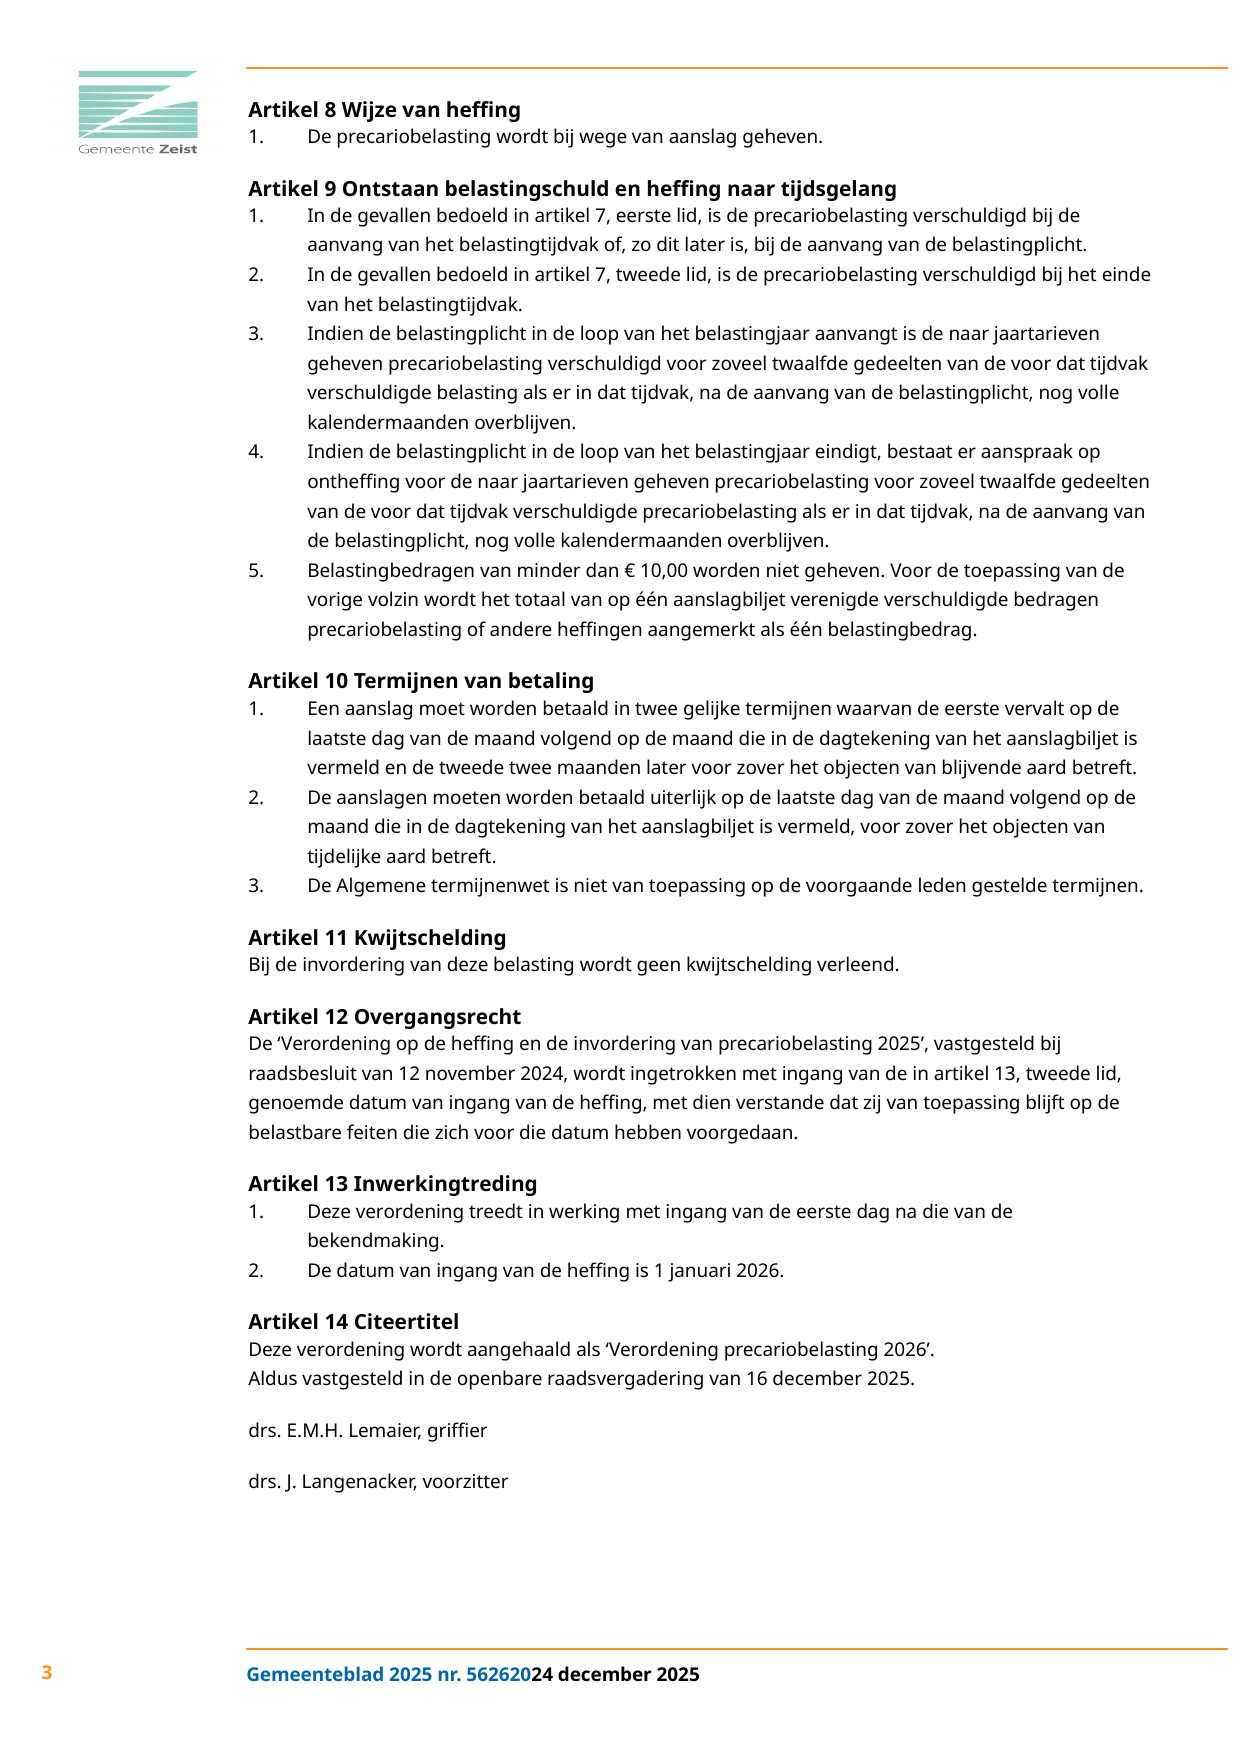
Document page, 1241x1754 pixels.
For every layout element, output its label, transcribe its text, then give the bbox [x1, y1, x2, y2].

text drs. E.M.H. Lemaier, griffier [248, 1417, 1152, 1443]
list Indien de belastingplicht in de loop van het belastingjaar aanvangt is de naar jaartarieven geheven precariobelasting verschuldigd voor zoveel twaalfde gedeelten van de voor dat tijdvak verschuldigde belasting als er in dat tijdvak, na de aanvang van de belastingplicht, nog volle kalendermaanden overblijven. [248, 320, 1152, 435]
text Aldus vastgesteld in de openbare raadsvergadering van 16 december 2025. [248, 1366, 1152, 1391]
text Deze verordening wordt aangehaald als ‘Verordening precariobelasting 2026’. [248, 1336, 1152, 1362]
list De aanslagen moeten worden betaald uiterlijk op de laatste dag van de maand volgend op de maand die in de dagtekening van het aanslagbiljet is vermeld, voor zover het objecten van tijdelijke aard betreft. [248, 784, 1152, 869]
picture [41, 47, 231, 172]
text Artikel 13 Inwerkingtreding [248, 1169, 1152, 1198]
text Artikel 9 Ontstaan belastingschuld en heffing naar tijdsgelang [248, 174, 1152, 202]
text Artikel 11 Kwijtschelding [248, 923, 1152, 951]
list In de gevallen bedoeld in artikel 7, tweede lid, is de precariobelasting verschuldigd bij het einde van het belastingtijdvak. [248, 261, 1152, 317]
list Belastingbedragen van minder dan € 10,00 worden niet geheven. Voor de toepassing van de vorige volzin wordt het totaal van op één aanslagbiljet verenigde verschuldigde bedragen precariobelasting of andere heffingen aangemerkt als één belastingbedrag. [248, 557, 1152, 642]
list Indien de belastingplicht in de loop van het belastingjaar eindigt, bestaat er aanspraak op ontheffing voor de naar jaartarieven geheven precariobelasting voor zoveel twaalfde gedeelten van de voor dat tijdvak verschuldigde precariobelasting als er in dat tijdvak, na de aanvang van de belastingplicht, nog volle kalendermaanden overblijven. [248, 439, 1152, 553]
list De datum van ingang van de heffing is 1 januari 2026. [248, 1257, 1152, 1283]
list Een aanslag moet worden betaald in twee gelijke termijnen waarvan de eerste vervalt op de laatste dag van de maand volgend op de maand die in de dagtekening van het aanslagbiljet is vermeld en de tweede twee maanden later voor zover het objecten van blijvende aard betreft. [248, 695, 1152, 780]
text Bij de invordering van deze belasting wordt geen kwijtschelding verleend. [248, 951, 1152, 977]
text Artikel 12 Overgangsrecht [248, 1002, 1152, 1030]
list De precariobelasting wordt bij wege van aanslag geheven. [248, 123, 1152, 149]
list In de gevallen bedoeld in artikel 7, eerste lid, is de precariobelasting verschuldigd bij de aanvang van het belastingtijdvak of, zo dit later is, bij de aanvang van de belastingplicht. [248, 202, 1152, 257]
list Deze verordening treedt in werking met ingang van de eerste dag na die van de bekendmaking. [248, 1198, 1152, 1253]
text Artikel 14 Citeertitel [248, 1307, 1152, 1336]
text drs. J. Langenacker, voorzitter [248, 1468, 1152, 1494]
list De Algemene termijnenwet is niet van toepassing op de voorgaande leden gestelde termijnen. [248, 873, 1152, 898]
text Artikel 10 Termijnen van betaling [248, 667, 1152, 695]
text De ‘Verordening op de heffing en de invordering van precariobelasting 2025’, vastgesteld bij raadsbesluit van 12 november 2024, wordt ingetrokken met ingang van de in artikel 13, tweede lid, genoemde datum van ingang van de heffing, met dien verstande dat zij van toepassing blijft op de belastbare feiten die zich voor die datum hebben voorgedaan. [248, 1030, 1152, 1145]
text Artikel 8 Wijze van heffing [248, 95, 1152, 123]
